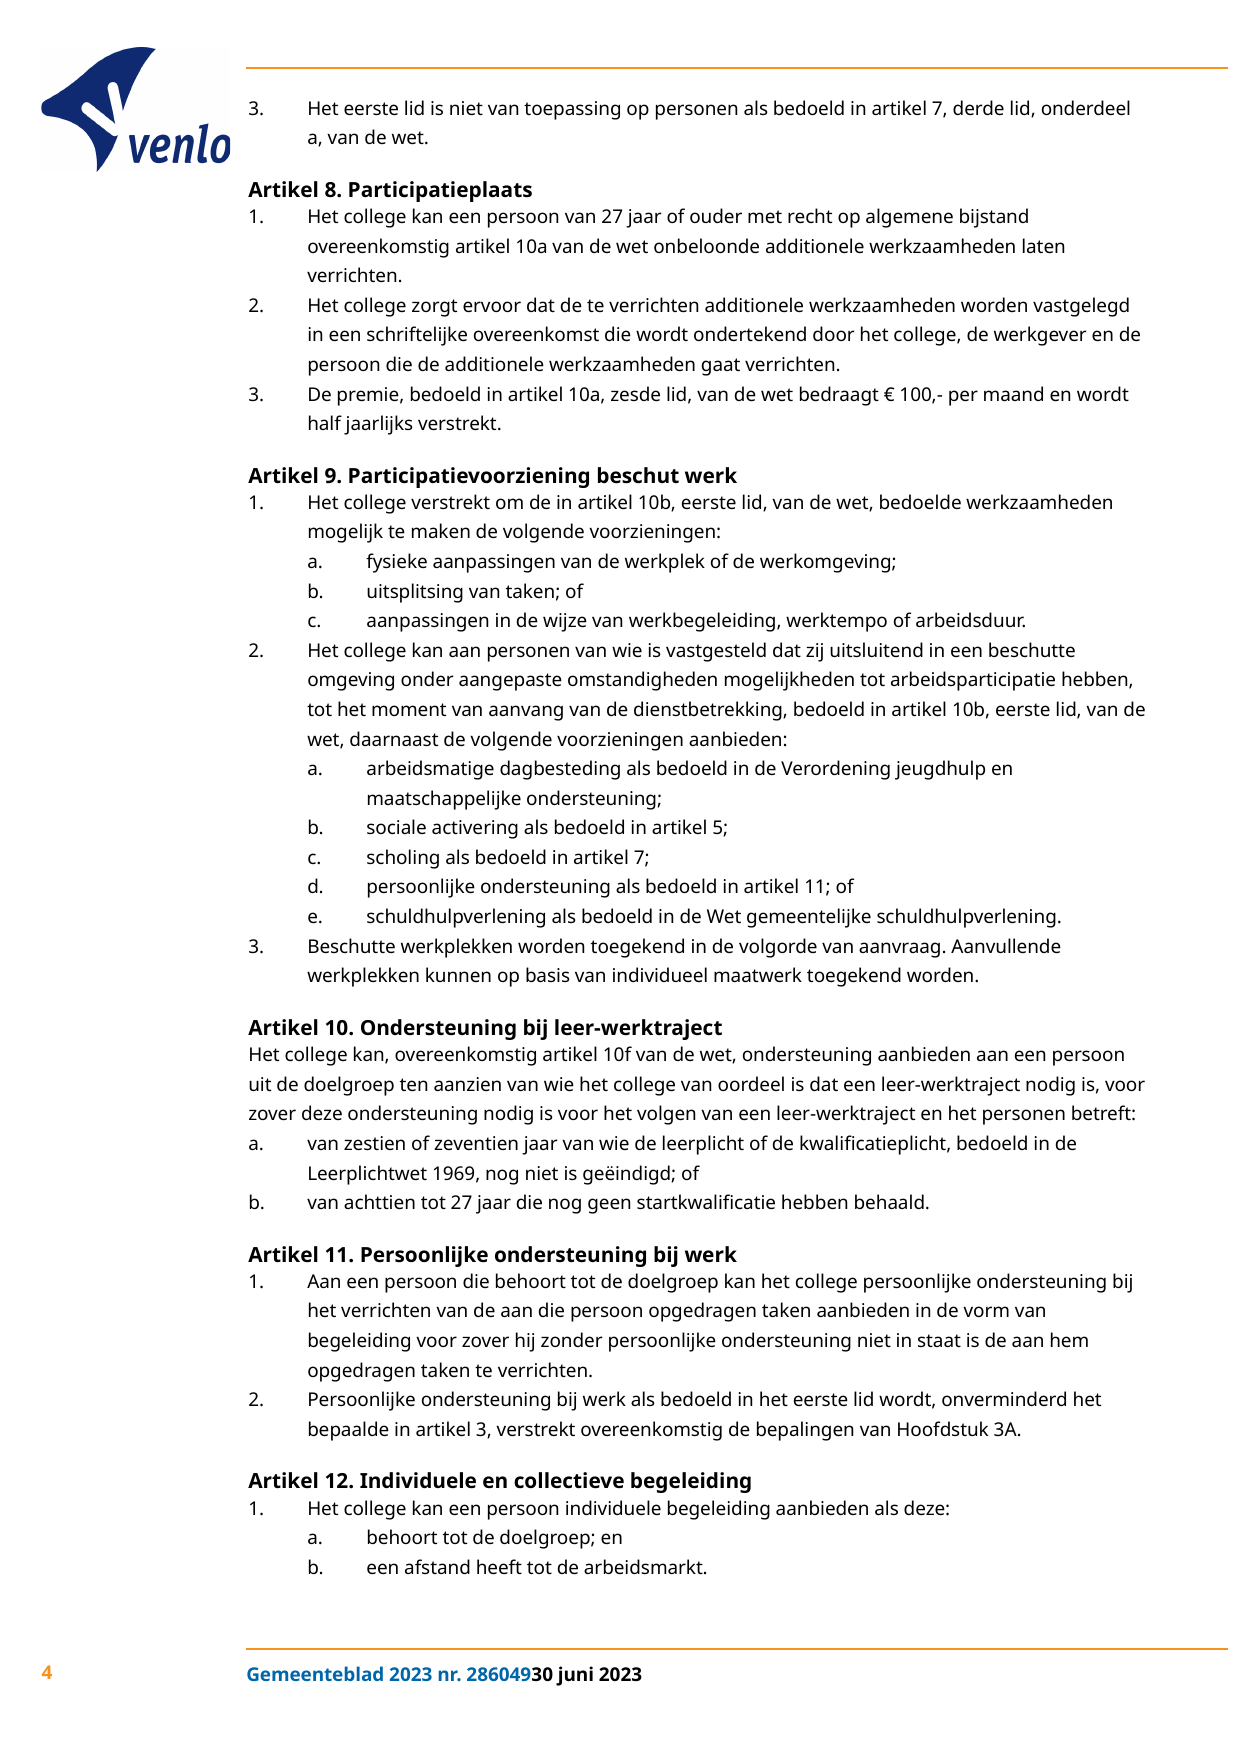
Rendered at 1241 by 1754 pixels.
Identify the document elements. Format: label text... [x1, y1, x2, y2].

list Het college kan aan personen van wie is vastgesteld dat zij uitsluitend in een beschutte omgeving onder aangepaste omstandigheden mogelijkheden tot arbeidsparticipatie hebben, tot het moment van aanvang van de dienstbetrekking, bedoeld in artikel 10b, eerste lid, van de wet, daarnaast de volgende voorzieningen aanbieden: [248, 637, 1152, 752]
list Het college verstrekt om de in artikel 10b, eerste lid, van de wet, bedoelde werkzaamheden mogelijk te maken de volgende voorzieningen: [248, 489, 1152, 544]
list van zestien of zeventien jaar van wie de leerplicht of de kwalificatieplicht, bedoeld in de Leerplichtwet 1969, nog niet is geëindigd; of [248, 1130, 1152, 1185]
list een afstand heeft tot de arbeidsmarkt. [307, 1554, 1152, 1580]
list scholing als bedoeld in artikel 7; [307, 844, 1152, 870]
list schuldhulpverlening als bedoeld in de Wet gemeentelijke schuldhulpverlening. [307, 903, 1152, 929]
text Artikel 12. Individuele en collectieve begeleiding [248, 1466, 1152, 1495]
list uitsplitsing van taken; of [307, 578, 1152, 604]
text Artikel 9. Participatievoorziening beschut werk [248, 461, 1152, 489]
list behoort tot de doelgroep; en [307, 1524, 1152, 1550]
list arbeidsmatige dagbesteding als bedoeld in de Verordening jeugdhulp en maatschappelijke ondersteuning; [307, 755, 1152, 811]
text Artikel 8. Participatieplaats [248, 175, 1152, 203]
picture [41, 47, 231, 172]
list Het college kan een persoon van 27 jaar of ouder met recht op algemene bijstand overeenkomstig artikel 10a van de wet onbeloonde additionele werkzaamheden laten verrichten. [248, 203, 1152, 288]
list aanpassingen in de wijze van werkbegeleiding, werktempo of arbeidsduur. [307, 607, 1152, 633]
list Het eerste lid is niet van toepassing op personen als bedoeld in artikel 7, derde lid, onderdeel a, van de wet. [248, 95, 1152, 150]
list Aan een persoon die behoort tot de doelgroep kan het college persoonlijke ondersteuning bij het verrichten van de aan die persoon opgedragen taken aanbieden in de vorm van begeleiding voor zover hij zonder persoonlijke ondersteuning niet in staat is de aan hem opgedragen taken te verrichten. [248, 1268, 1152, 1383]
list Beschutte werkplekken worden toegekend in de volgorde van aanvraag. Aanvullende werkplekken kunnen op basis van individueel maatwerk toegekend worden. [248, 933, 1152, 988]
text Artikel 11. Persoonlijke ondersteuning bij werk [248, 1240, 1152, 1268]
list fysieke aanpassingen van de werkplek of de werkomgeving; [307, 548, 1152, 574]
list sociale activering als bedoeld in artikel 5; [307, 814, 1152, 840]
list Persoonlijke ondersteuning bij werk als bedoeld in het eerste lid wordt, onverminderd het bepaalde in artikel 3, verstrekt overeenkomstig de bepalingen van Hoofdstuk 3A. [248, 1386, 1152, 1442]
list van achttien tot 27 jaar die nog geen startkwalificatie hebben behaald. [248, 1189, 1152, 1215]
list Het college zorgt ervoor dat de te verrichten additionele werkzaamheden worden vastgelegd in een schriftelijke overeenkomst die wordt ondertekend door het college, de werkgever en de persoon die de additionele werkzaamheden gaat verrichten. [248, 292, 1152, 377]
list De premie, bedoeld in artikel 10a, zesde lid, van de wet bedraagt € 100,- per maand en wordt half jaarlijks verstrekt. [248, 381, 1152, 436]
text Artikel 10. Ondersteuning bij leer-werktraject [248, 1013, 1152, 1041]
list Het college kan een persoon individuele begeleiding aanbieden als deze: [248, 1495, 1152, 1521]
list persoonlijke ondersteuning als bedoeld in artikel 11; of [307, 874, 1152, 899]
text Het college kan, overeenkomstig artikel 10f van de wet, ondersteuning aanbieden aan een persoon uit de doelgroep ten aanzien van wie het college van oordeel is dat een leer-werktraject nodig is, voor zover deze ondersteuning nodig is voor het volgen van een leer-werktraject en het personen betreft: [248, 1041, 1152, 1126]
